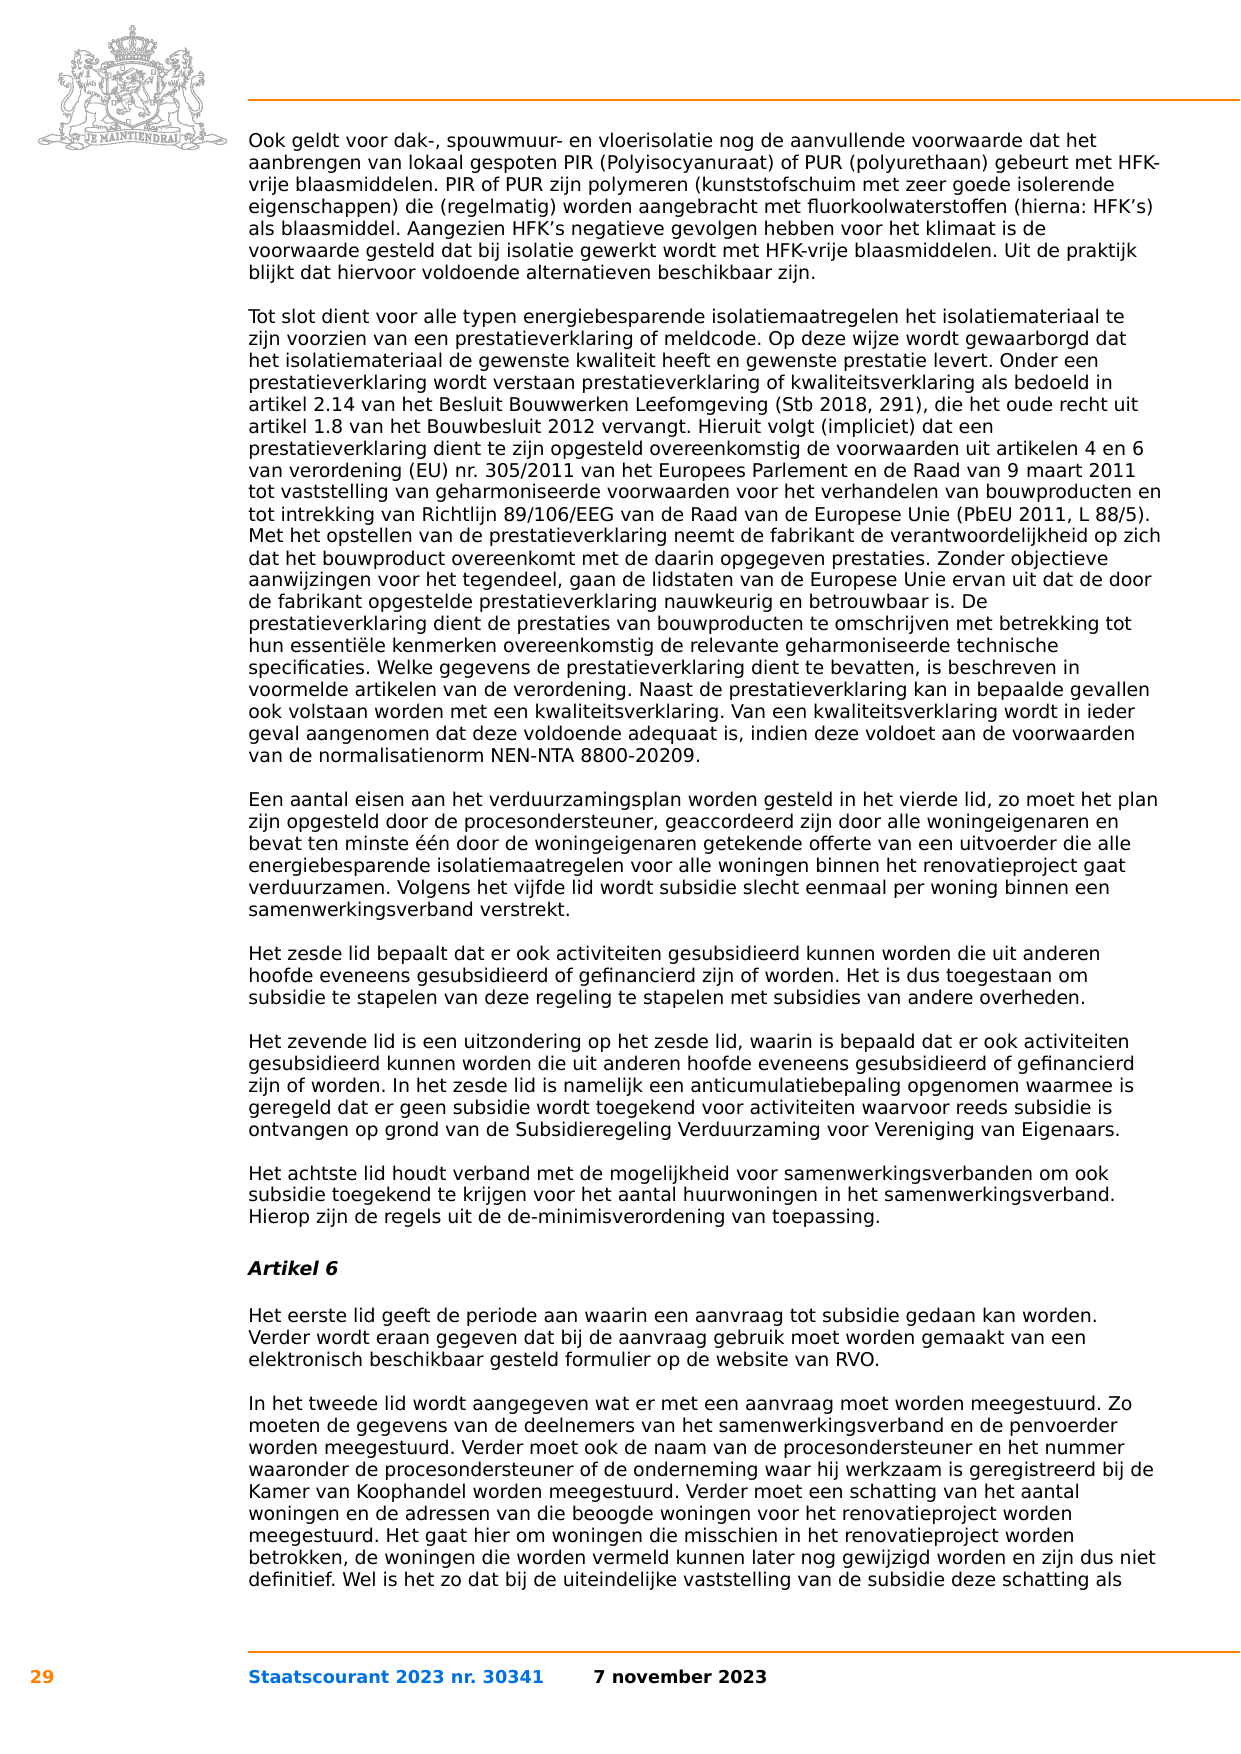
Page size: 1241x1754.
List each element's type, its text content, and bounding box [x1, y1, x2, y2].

text Het zesde lid bepaalt dat er ook activiteiten gesubsidieerd kunnen worden die uit anderen hoofde eveneens gesubsidieerd of gefinancierd zijn of worden. Het is dus toegestaan om subsidie te stapelen van deze regeling te stapelen met subsidies van andere overheden. [248, 943, 1163, 1009]
text Het achtste lid houdt verband met de mogelijkheid voor samenwerkingsverbanden om ook subsidie toegekend te krijgen voor het aantal huurwoningen in het samenwerkingsverband. [248, 1162, 1163, 1206]
text Tot slot dient voor alle typen energiebesparende isolatiemaatregelen het isolatiemateriaal te zijn voorzien van een prestatieverklaring of meldcode. Op deze wijze wordt gewaarborgd dat het isolatiemateriaal de gewenste kwaliteit heeft en gewenste prestatie levert. Onder een prestatieverklaring wordt verstaan prestatieverklaring of kwaliteitsverklaring als bedoeld in artikel 2.14 van het Besluit Bouwwerken Leefomgeving (Stb 2018, 291), die het oude recht uit artikel 1.8 van het Bouwbesluit 2012 vervangt. Hieruit volgt (impliciet) dat een prestatieverklaring dient te zijn opgesteld overeenkomstig de voorwaarden uit artikelen 4 en 6 van verordening (EU) nr. 305/2011 van het Europees Parlement en de Raad van 9 maart 2011 tot vaststelling van geharmoniseerde voorwaarden voor het verhandelen van bouwproducten en tot intrekking van Richtlijn 89/106/EEG van de Raad van de Europese Unie (PbEU 2011, L 88/5). Met het opstellen van de prestatieverklaring neemt de fabrikant de verantwoordelijkheid op zich dat het bouwproduct overeenkomt met de daarin opgegeven prestaties. Zonder objectieve aanwijzingen voor het tegendeel, gaan de lidstaten van de Europese Unie ervan uit dat de door de fabrikant opgestelde prestatieverklaring nauwkeurig en betrouwbaar is. De prestatieverklaring dient de prestaties van bouwproducten te omschrijven met betrekking tot hun essentiële kenmerken overeenkomstig de relevante geharmoniseerde technische specificaties. Welke gegevens de prestatieverklaring dient te bevatten, is beschreven in voormelde artikelen van de verordening. Naast de prestatieverklaring kan in bepaalde gevallen ook volstaan worden met een kwaliteitsverklaring. Van een kwaliteitsverklaring wordt in ieder geval aangenomen dat deze voldoende adequaat is, indien deze voldoet aan de voorwaarden van de normalisatienorm NEN-NTA 8800-20209. [248, 306, 1163, 767]
text Ook geldt voor dak-, spouwmuur- en vloerisolatie nog de aanvullende voorwaarde dat het aanbrengen van lokaal gespoten PIR (Polyisocyanuraat) of PUR (polyurethaan) gebeurt met HFK-vrije blaasmiddelen. PIR of PUR zijn polymeren (kunststofschuim met zeer goede isolerende eigenschappen) die (regelmatig) worden aangebracht met fluorkoolwaterstoffen (hierna: HFK’s) als blaasmiddel. Aangezien HFK’s negatieve gevolgen hebben voor het klimaat is de voorwaarde gesteld dat bij isolatie gewerkt wordt met HFK-vrije blaasmiddelen. Uit de praktijk blijkt dat hiervoor voldoende alternatieven beschikbaar zijn. [248, 130, 1163, 284]
text In het tweede lid wordt aangegeven wat er met een aanvraag moet worden meegestuurd. Zo moeten de gegevens van de deelnemers van het samenwerkingsverband en de penvoerder worden meegestuurd. Verder moet ook de naam van de procesondersteuner en het nummer waaronder de procesondersteuner of de onderneming waar hij werkzaam is geregistreerd bij de Kamer van Koophandel worden meegestuurd. Verder moet een schatting van het aantal woningen en de adressen van die beoogde woningen voor het renovatieproject worden meegestuurd. Het gaat hier om woningen die misschien in het renovatieproject worden betrokken, de woningen die worden vermeld kunnen later nog gewijzigd worden en zijn dus niet definitief. Wel is het zo dat bij de uiteindelijke vaststelling van de subsidie deze schatting als [248, 1393, 1163, 1591]
text Het eerste lid geeft de periode aan waarin een aanvraag tot subsidie gedaan kan worden. Verder wordt eraan gegeven dat bij de aanvraag gebruik moet worden gemaakt van een elektronisch beschikbaar gesteld formulier op de website van RVO. [248, 1305, 1163, 1371]
picture [38, 25, 227, 150]
text Het zevende lid is een uitzondering op het zesde lid, waarin is bepaald dat er ook activiteiten gesubsidieerd kunnen worden die uit anderen hoofde eveneens gesubsidieerd of gefinancierd zijn of worden. In het zesde lid is namelijk een anticumulatiebepaling opgenomen waarmee is geregeld dat er geen subsidie wordt toegekend voor activiteiten waarvoor reeds subsidie is ontvangen op grond van de Subsidieregeling Verduurzaming voor Vereniging van Eigenaars. [248, 1031, 1163, 1141]
subtitle Artikel 6 [248, 1258, 1163, 1280]
text Een aantal eisen aan het verduurzamingsplan worden gesteld in het vierde lid, zo moet het plan zijn opgesteld door de procesondersteuner, geaccordeerd zijn door alle woningeigenaren en bevat ten minste één door de woningeigenaren getekende offerte van een uitvoerder die alle energiebesparende isolatiemaatregelen voor alle woningen binnen het renovatieproject gaat verduurzamen. Volgens het vijfde lid wordt subsidie slecht eenmaal per woning binnen een samenwerkingsverband verstrekt. [248, 789, 1163, 921]
text Hierop zijn de regels uit de de-minimisverordening van toepassing. [248, 1206, 1163, 1228]
